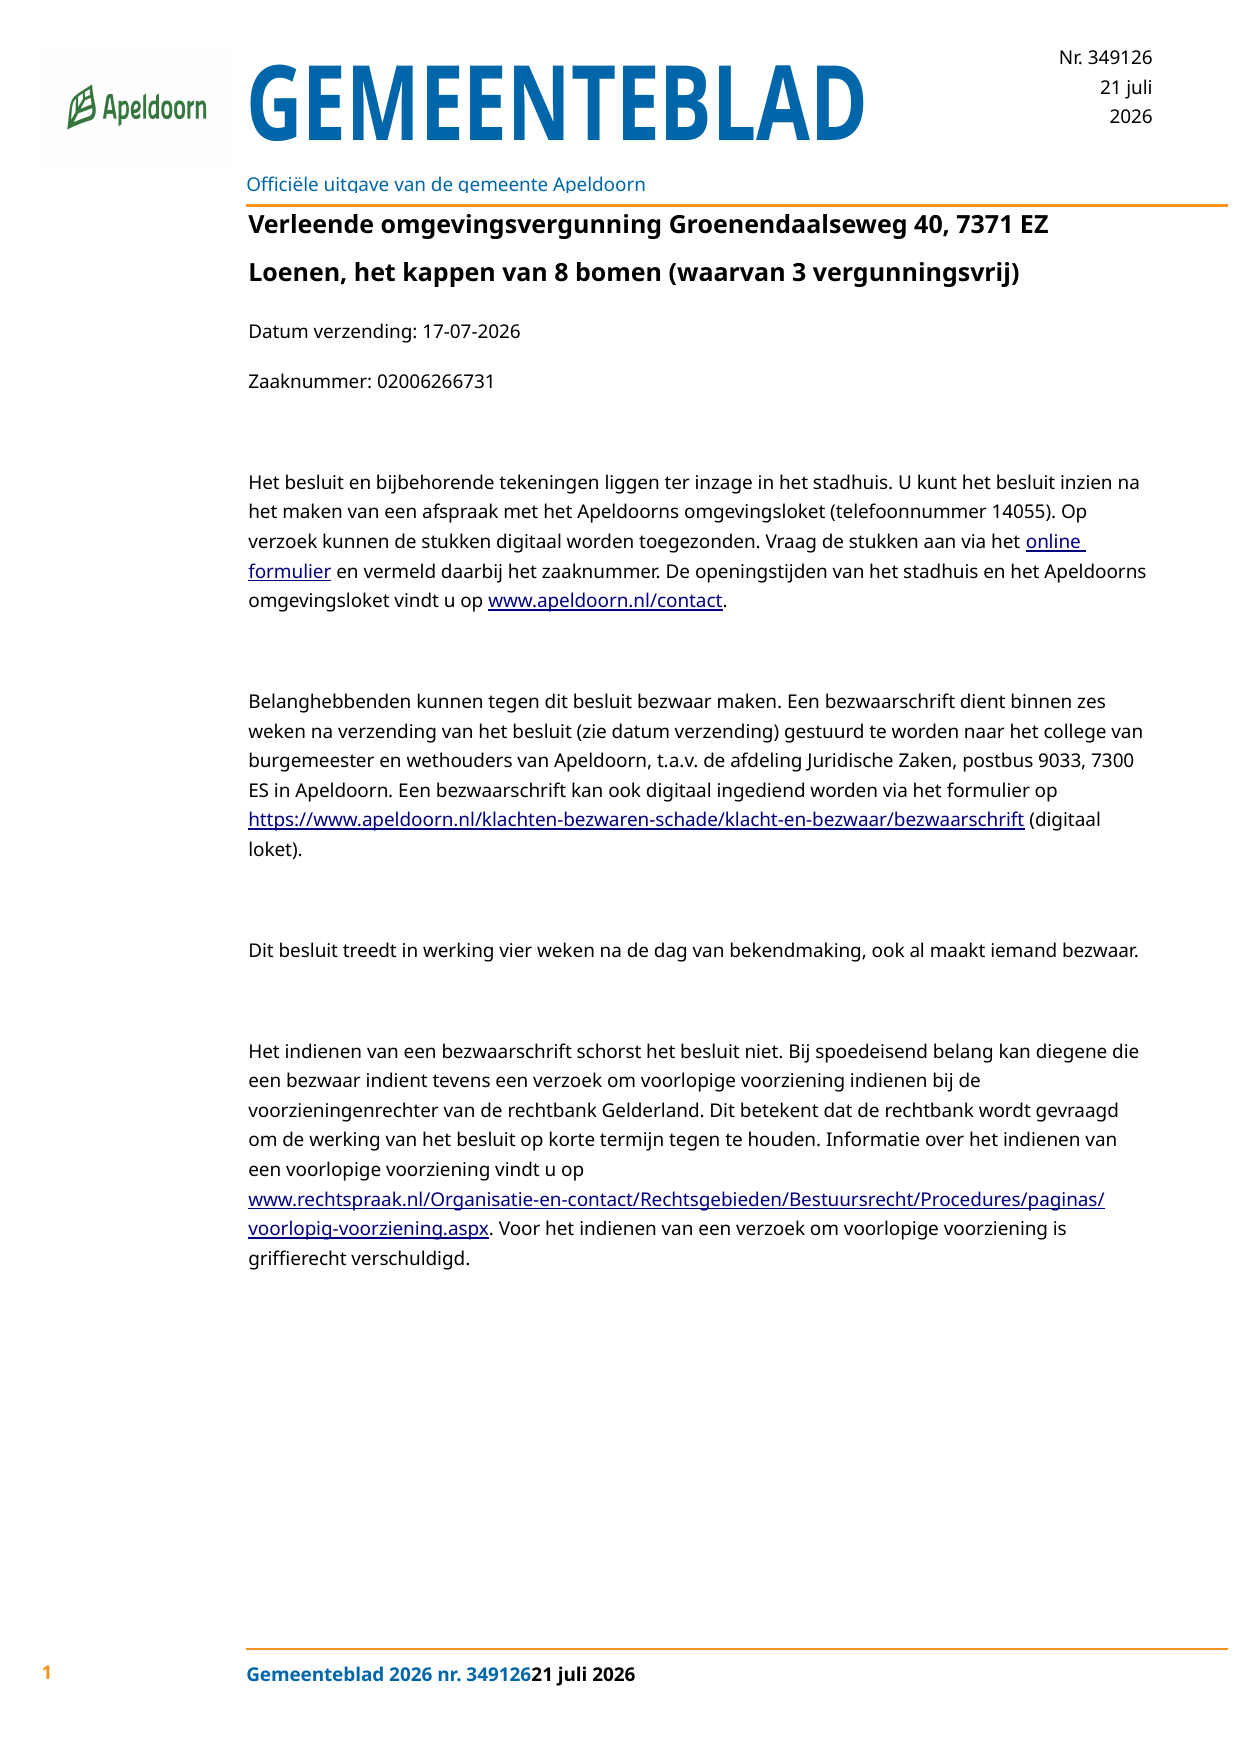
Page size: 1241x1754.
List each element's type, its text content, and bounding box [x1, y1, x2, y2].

text Zaaknummer: 02006266731 [248, 368, 1152, 394]
text Dit besluit treedt in werking vier weken na de dag van bekendmaking, ook al maakt iemand bezwaar. [248, 937, 1152, 963]
text Verleende omgevingsvergunning Groenendaalseweg 40, 7371 EZ Loenen, het kappen van 8 bomen (waarvan 3 vergunningsvrij) [248, 207, 1152, 288]
text Het besluit en bijbehorende tekeningen liggen ter inzage in het stadhuis. U kunt het besluit inzien na het maken van een afspraak met het Apeldoorns omgevingsloket (telefoonnummer 14055). Op verzoek kunnen de stukken digitaal worden toegezonden. Vraag de stukken aan via het online formulier en vermeld daarbij het zaaknummer. De openingstijden van het stadhuis en het Apeldoorns omgevingsloket vindt u op www.apeldoorn.nl/contact. [248, 469, 1152, 613]
text Belanghebbenden kunnen tegen dit besluit bezwaar maken. Een bezwaarschrift dient binnen zes weken na verzending van het besluit (zie datum verzending) gestuurd te worden naar het college van burgemeester en wethouders van Apeldoorn, t.a.v. de afdeling Juridische Zaken, postbus 9033, 7300 ES in Apeldoorn. Een bezwaarschrift kan ook digitaal ingediend worden via het formulier op https://www.apeldoorn.nl/klachten-bezwaren-schade/klacht-en-bezwaar/bezwaarschrift (digitaal loket). [248, 688, 1152, 862]
picture [41, 47, 231, 172]
text Het indienen van een bezwaarschrift schorst het besluit niet. Bij spoedeisend belang kan diegene die een bezwaar indient tevens een verzoek om voorlopige voorziening indienen bij de voorzieningenrechter van de rechtbank Gelderland. Dit betekent dat de rechtbank wordt gevraagd om de werking van het besluit op korte termijn tegen te houden. Informatie over het indienen van een voorlopige voorziening vindt u op www.rechtspraak.nl/Organisatie-en-contact/Rechtsgebieden/Bestuursrecht/Procedures/paginas/voorlopig-voorziening.aspx. Voor het indienen van een verzoek om voorlopige voorziening is griffierecht verschuldigd. [248, 1038, 1152, 1271]
text Datum verzending: 17-07-2026 [248, 318, 1152, 344]
